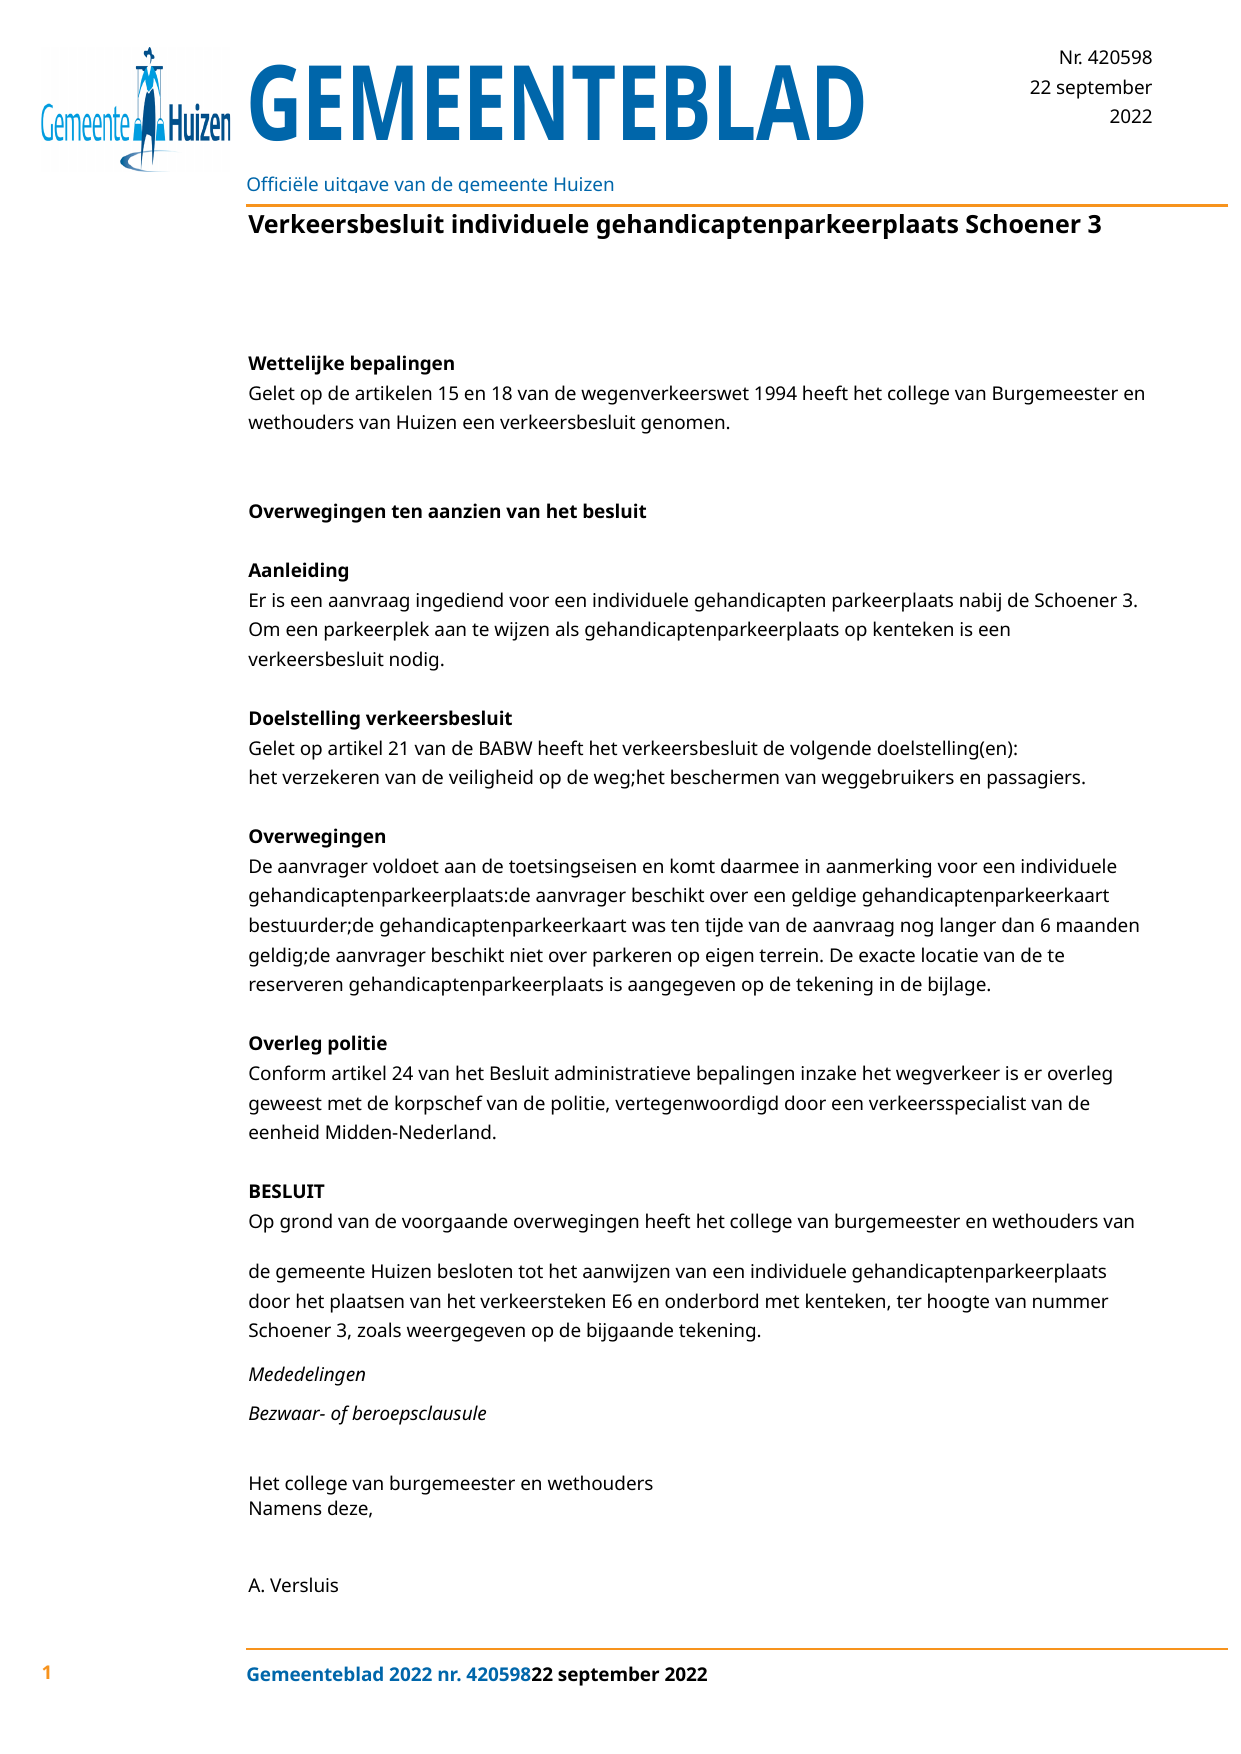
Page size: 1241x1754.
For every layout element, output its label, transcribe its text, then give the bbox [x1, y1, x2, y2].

text Er is een aanvraag ingediend voor een individuele gehandicapten parkeerplaats nabij de Schoener 3. Om een parkeerplek aan te wijzen als gehandicaptenparkeerplaats op kenteken is een verkeersbesluit nodig. [248, 587, 1152, 672]
text De aanvrager voldoet aan de toetsingseisen en komt daarmee in aanmerking voor een individuele gehandicaptenparkeerplaats:de aanvrager beschikt over een geldige gehandicaptenparkeerkaart bestuurder;de gehandicaptenparkeerkaart was ten tijde van de aanvraag nog langer dan 6 maanden geldig;de aanvrager beschikt niet over parkeren op eigen terrein. De exacte locatie van de te reserveren gehandicaptenparkeerplaats is aangegeven op de tekening in de bijlage. [248, 853, 1152, 997]
text Overwegingen [248, 823, 1152, 849]
text Gelet op artikel 21 van de BABW heeft het verkeersbesluit de volgende doelstelling(en): [248, 735, 1152, 761]
text BESLUIT [248, 1178, 1152, 1204]
text Op grond van de voorgaande overwegingen heeft het college van burgemeester en wethouders van [248, 1208, 1152, 1234]
text Conform artikel 24 van het Besluit administratieve bepalingen inzake het wegverkeer is er overleg geweest met de korpschef van de politie, vertegenwoordigd door een verkeersspecialist van de eenheid Midden-Nederland. [248, 1060, 1152, 1145]
picture [41, 47, 231, 172]
text Doelstelling verkeersbesluit [248, 705, 1152, 731]
text Overwegingen ten aanzien van het besluit [248, 498, 1152, 524]
text Het college van burgemeester en wethouders [248, 1470, 1152, 1496]
text Verkeersbesluit individuele gehandicaptenparkeerplaats Schoener 3 [248, 207, 1152, 241]
text Mededelingen [248, 1361, 1152, 1387]
text Aanleiding [248, 557, 1152, 583]
text Bezwaar- of beroepsclausule [248, 1400, 1152, 1426]
text A. Versluis [248, 1573, 1152, 1598]
text Wettelijke bepalingen [248, 350, 1152, 376]
text de gemeente Huizen besloten tot het aanwijzen van een individuele gehandicaptenparkeerplaats door het plaatsen van het verkeersteken E6 en onderbord met kenteken, ter hoogte van nummer Schoener 3, zoals weergegeven op de bijgaande tekening. [248, 1258, 1152, 1343]
text het verzekeren van de veiligheid op de weg;het beschermen van weggebruikers en passagiers. [248, 764, 1152, 790]
text Namens deze, [248, 1496, 1152, 1521]
text Gelet op de artikelen 15 en 18 van de wegenverkeerswet 1994 heeft het college van Burgemeester en wethouders van Huizen een verkeersbesluit genomen. [248, 380, 1152, 435]
text Overleg politie [248, 1031, 1152, 1056]
